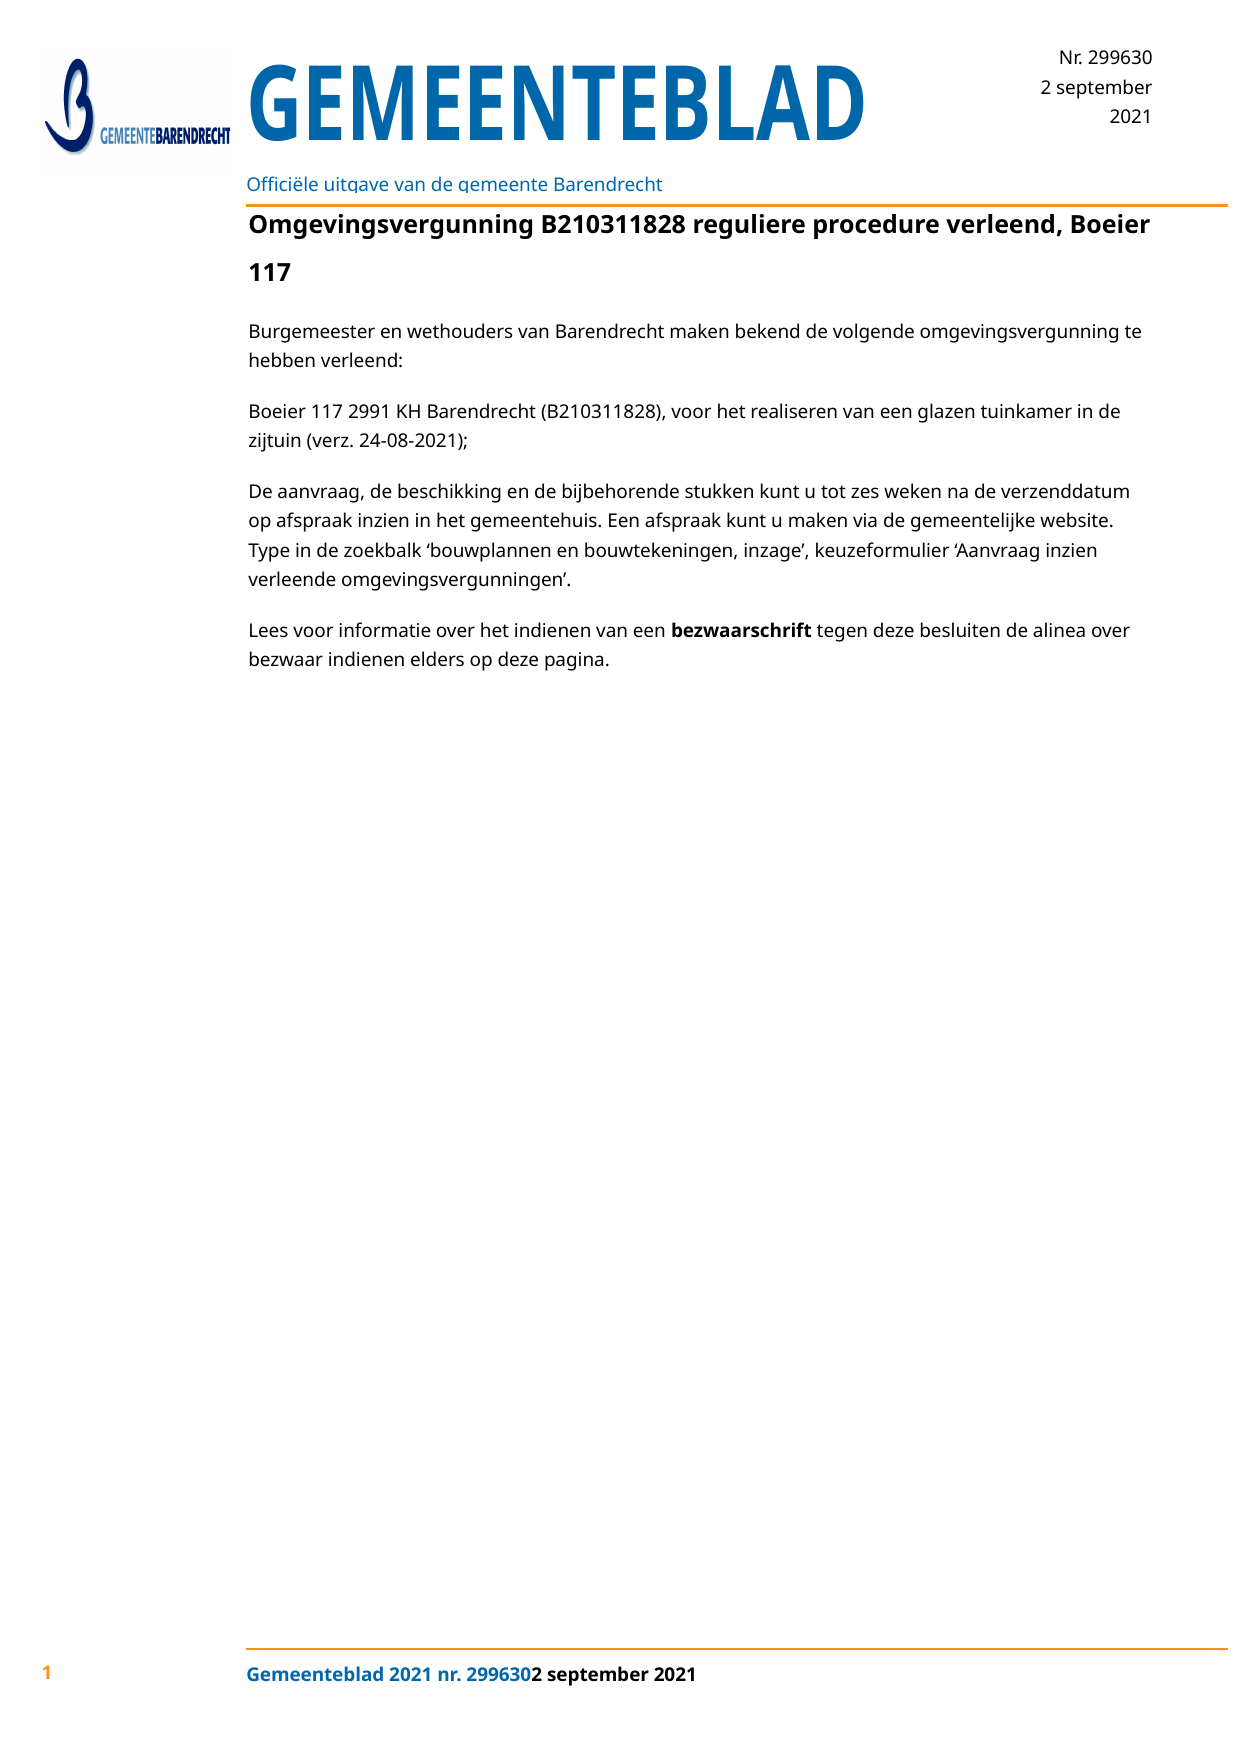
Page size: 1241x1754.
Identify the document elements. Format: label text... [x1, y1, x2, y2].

text Boeier 117 2991 KH Barendrecht (B210311828), voor het realiseren van een glazen tuinkamer in de zijtuin (verz. 24-08-2021); [248, 398, 1152, 453]
text Burgemeester en wethouders van Barendrecht maken bekend de volgende omgevingsvergunning te hebben verleend: [248, 318, 1152, 373]
text De aanvraag, de beschikking en de bijbehorende stukken kunt u tot zes weken na de verzenddatum op afspraak inzien in het gemeentehuis. Een afspraak kunt u maken via de gemeentelijke website. Type in de zoekbalk ‘bouwplannen en bouwtekeningen, inzage’, keuzeformulier ‘Aanvraag inzien verleende omgevingsvergunningen’. [248, 478, 1152, 592]
text Omgevingsvergunning B210311828 reguliere procedure verleend, Boeier 117 [248, 207, 1152, 288]
picture [41, 47, 231, 172]
text Lees voor informatie over het indienen van een bezwaarschrift tegen deze besluiten de alinea over bezwaar indienen elders op deze pagina. [248, 617, 1152, 672]
